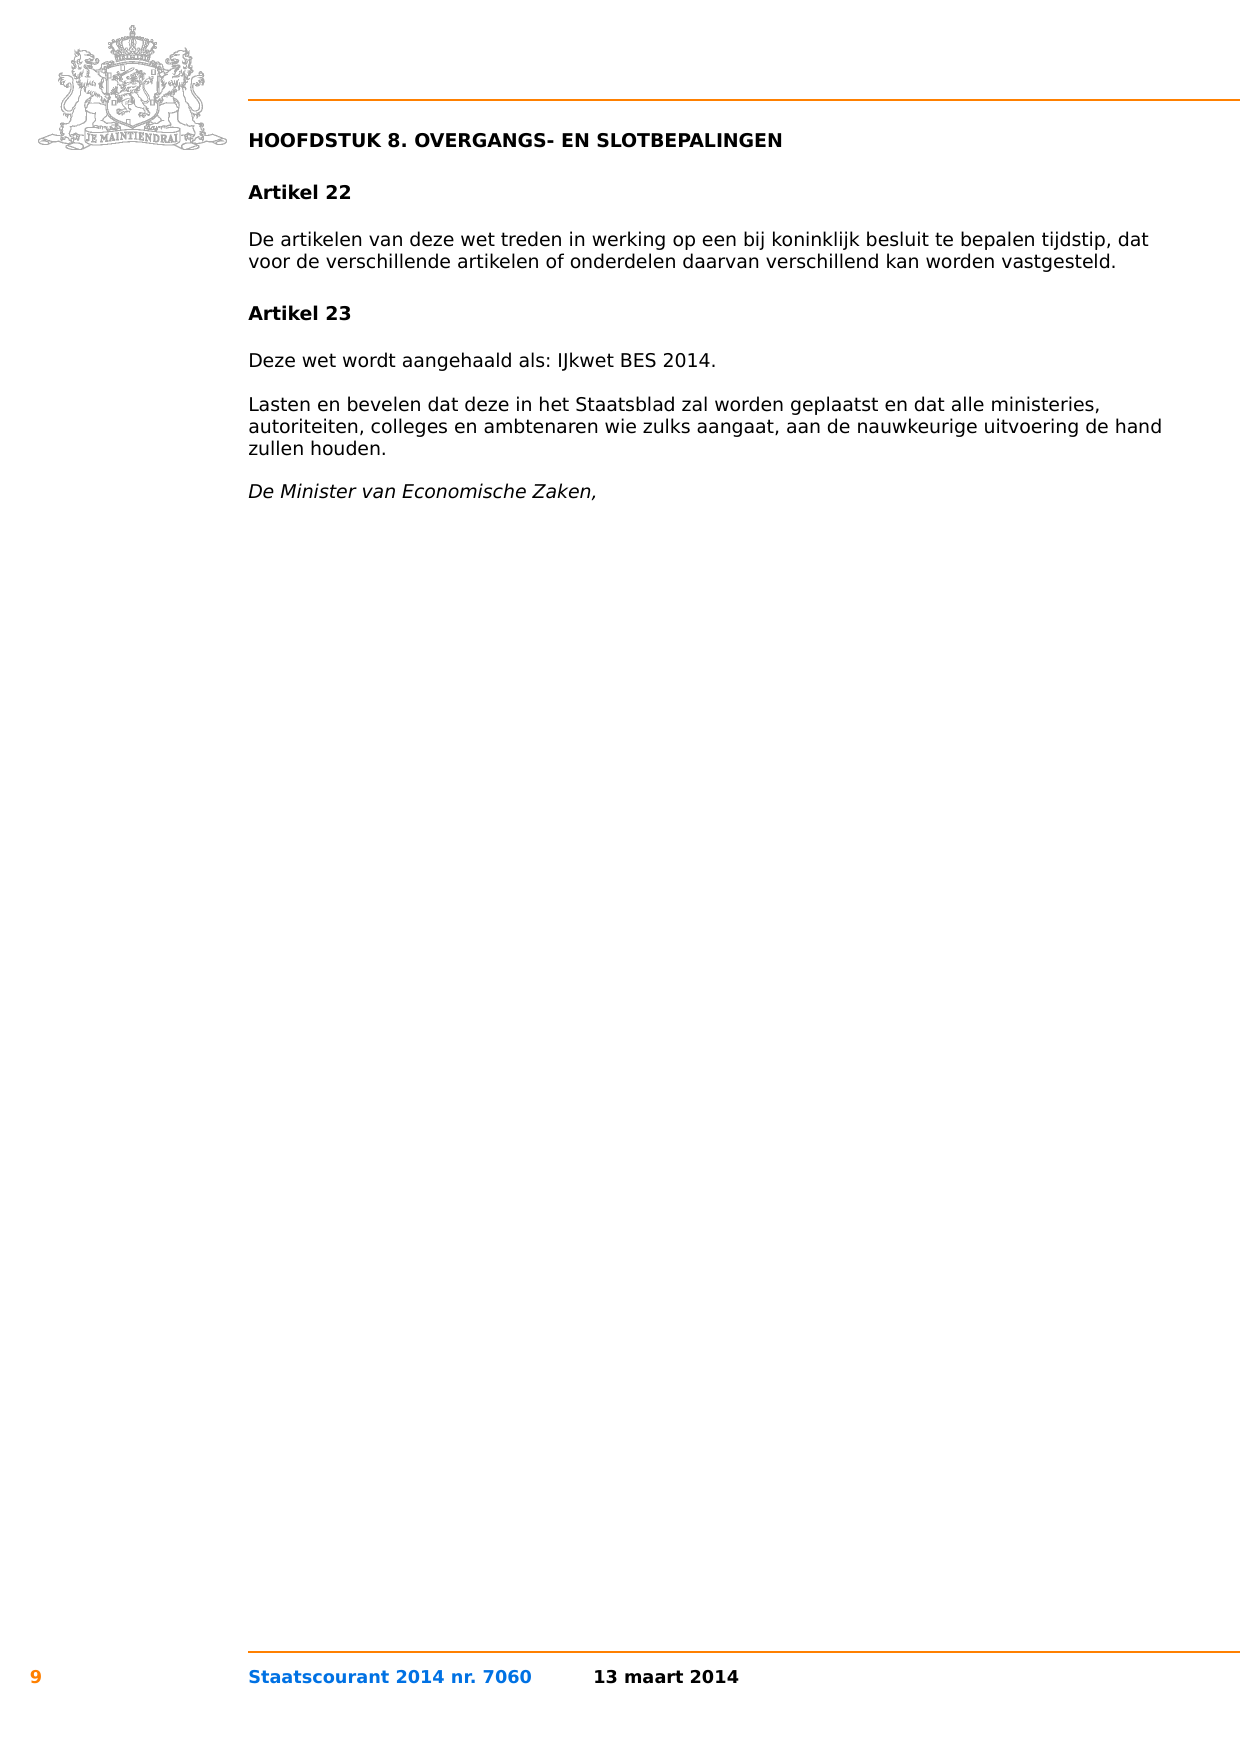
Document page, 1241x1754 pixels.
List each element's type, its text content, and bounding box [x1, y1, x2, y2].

subtitle HOOFDSTUK 8. OVERGANGS- EN SLOTBEPALINGEN [248, 130, 1163, 152]
text Deze wet wordt aangehaald als: IJkwet BES 2014. [248, 350, 1163, 372]
text De artikelen van deze wet treden in werking op een bij koninklijk besluit te bepalen tijdstip, dat voor de verschillende artikelen of onderdelen daarvan verschillend kan worden vastgesteld. [248, 229, 1163, 273]
subtitle Artikel 22 [248, 182, 1163, 204]
text Lasten en bevelen dat deze in het Staatsblad zal worden geplaatst en dat alle ministeries, autoriteiten, colleges en ambtenaren wie zulks aangaat, aan de nauwkeurige uitvoering de hand zullen houden. [248, 394, 1163, 459]
picture [38, 25, 227, 150]
subtitle Artikel 23 [248, 303, 1163, 325]
text De Minister van Economische Zaken, [248, 481, 1163, 503]
